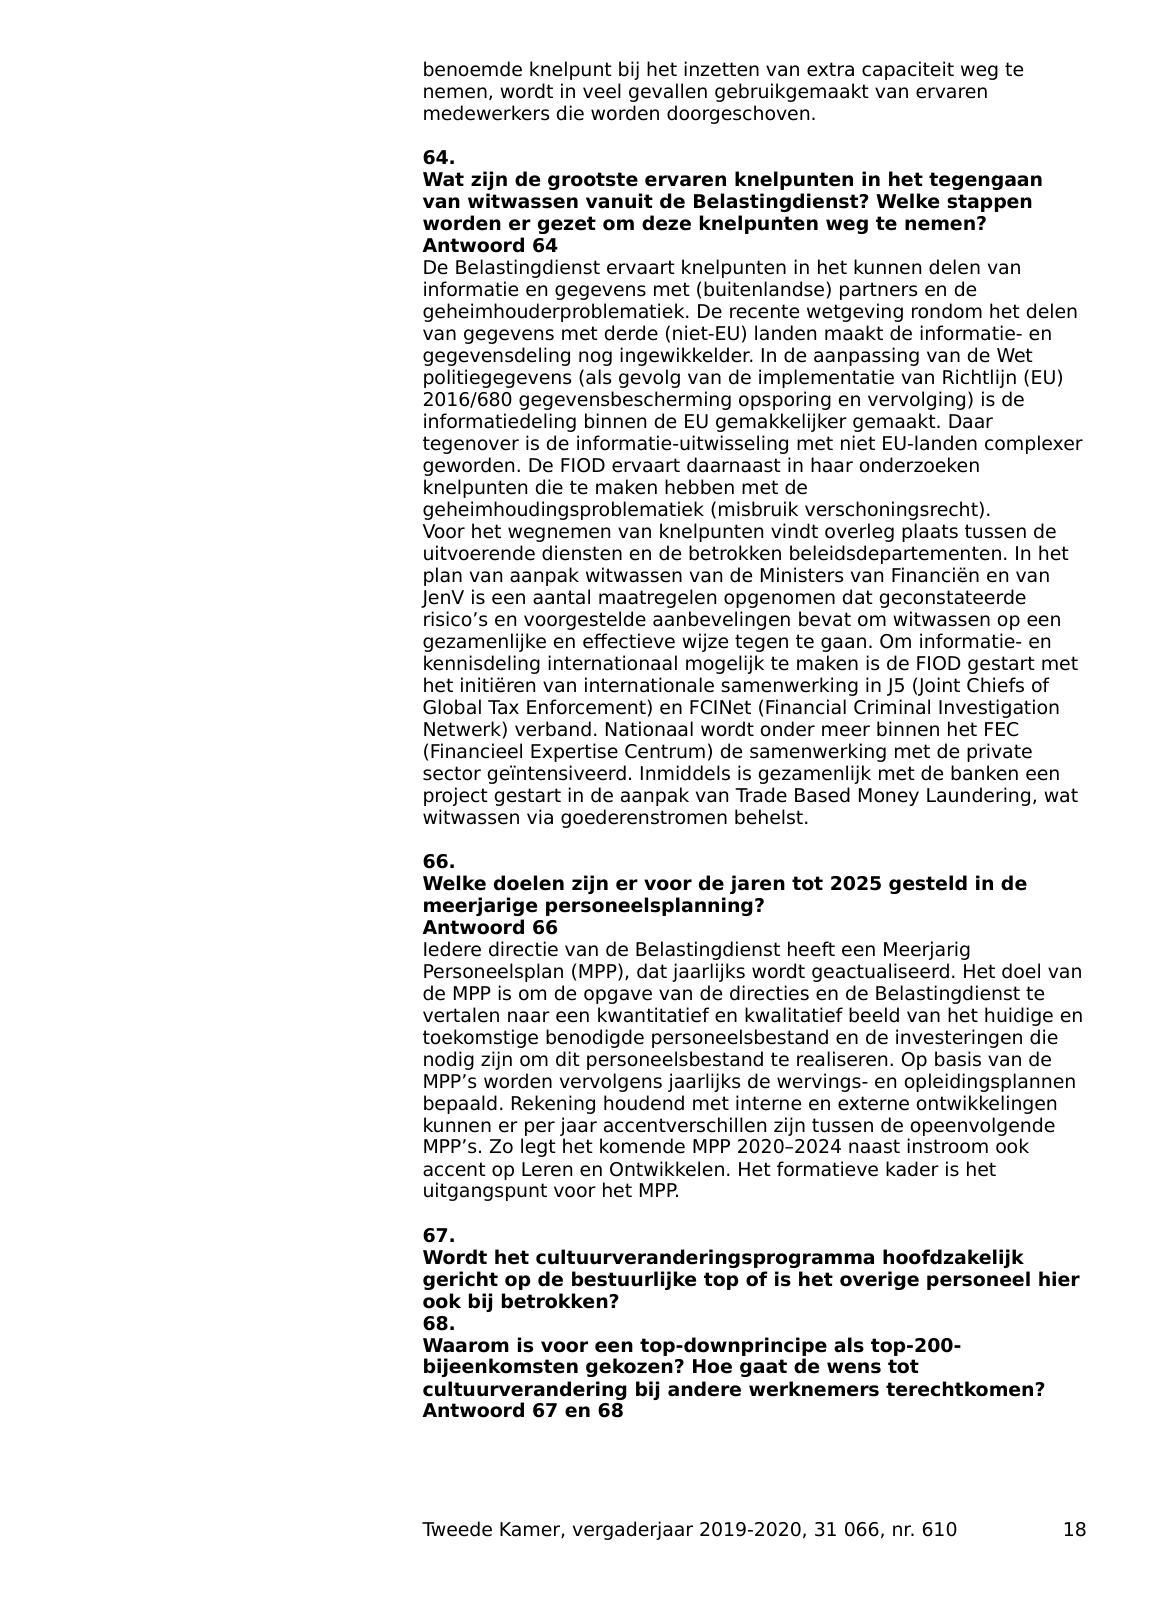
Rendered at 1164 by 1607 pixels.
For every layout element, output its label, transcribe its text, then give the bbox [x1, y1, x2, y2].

text benoemde knelpunt bij het inzetten van extra capaciteit weg te nemen, wordt in veel gevallen gebruikgemaakt van ervaren medewerkers die worden doorgeschoven. [422, 59, 1087, 125]
text Iedere directie van de Belastingdienst heeft een Meerjarig Personeelsplan (MPP), dat jaarlijks wordt geactualiseerd. Het doel van de MPP is om de opgave van de directies en de Belastingdienst te vertalen naar een kwantitatief en kwalitatief beeld van het huidige en toekomstige benodigde personeelsbestand en de investeringen die nodig zijn om dit personeelsbestand te realiseren. Op basis van de MPP’s worden vervolgens jaarlijks de wervings- en opleidingsplannen bepaald. Rekening houdend met interne en externe ontwikkelingen kunnen er per jaar accentverschillen zijn tussen de opeenvolgende MPP’s. Zo legt het komende MPP 2020–2024 naast instroom ook accent op Leren en Ontwikkelen. Het formatieve kader is het uitgangspunt voor het MPP. [422, 939, 1087, 1202]
text 67. [422, 1224, 1087, 1247]
text 64. [422, 147, 1087, 169]
text Welke doelen zijn er voor de jaren tot 2025 gesteld in de meerjarige personeelsplanning? [422, 873, 1087, 917]
text Waarom is voor een top-downprincipe als top-200-bijeenkomsten gekozen? Hoe gaat de wens tot cultuurverandering bij andere werknemers terechtkomen? [422, 1334, 1087, 1400]
text Wordt het cultuurveranderingsprogramma hoofdzakelijk gericht op de bestuurlijke top of is het overige personeel hier ook bij betrokken? [422, 1247, 1087, 1312]
text Voor het wegnemen van knelpunten vindt overleg plaats tussen de uitvoerende diensten en de betrokken beleidsdepartementen. In het plan van aanpak witwassen van de Ministers van Financiën en van JenV is een aantal maatregelen opgenomen dat geconstateerde risico’s en voorgestelde aanbevelingen bevat om witwassen op een gezamenlijke en effectieve wijze tegen te gaan. Om informatie- en kennisdeling internationaal mogelijk te maken is de FIOD gestart met het initiëren van internationale samenwerking in J5 (Joint Chiefs of Global Tax Enforcement) en FCINet (Financial Criminal Investigation Netwerk) verband. Nationaal wordt onder meer binnen het FEC (Financieel Expertise Centrum) de samenwerking met de private sector geïntensiveerd. Inmiddels is gezamenlijk met de banken een project gestart in de aanpak van Trade Based Money Laundering, wat witwassen via goederenstromen behelst. [422, 521, 1087, 828]
text Antwoord 64 [422, 235, 1087, 257]
text 66. [422, 851, 1087, 873]
text De Belastingdienst ervaart knelpunten in het kunnen delen van informatie en gegevens met (buitenlandse) partners en de geheimhouderproblematiek. De recente wetgeving rondom het delen van gegevens met derde (niet-EU) landen maakt de informatie- en gegevensdeling nog ingewikkelder. In de aanpassing van de Wet politiegegevens (als gevolg van de implementatie van Richtlijn (EU) 2016/680 gegevensbescherming opsporing en vervolging) is de informatiedeling binnen de EU gemakkelijker gemaakt. Daar tegenover is de informatie-uitwisseling met niet EU-landen complexer geworden. De FIOD ervaart daarnaast in haar onderzoeken knelpunten die te maken hebben met de geheimhoudingsproblematiek (misbruik verschoningsrecht). [422, 257, 1087, 521]
text 68. [422, 1312, 1087, 1334]
text Antwoord 66 [422, 917, 1087, 939]
text Antwoord 67 en 68 [422, 1400, 1087, 1422]
text Wat zijn de grootste ervaren knelpunten in het tegengaan van witwassen vanuit de Belastingdienst? Welke stappen worden er gezet om deze knelpunten weg te nemen? [422, 169, 1087, 235]
